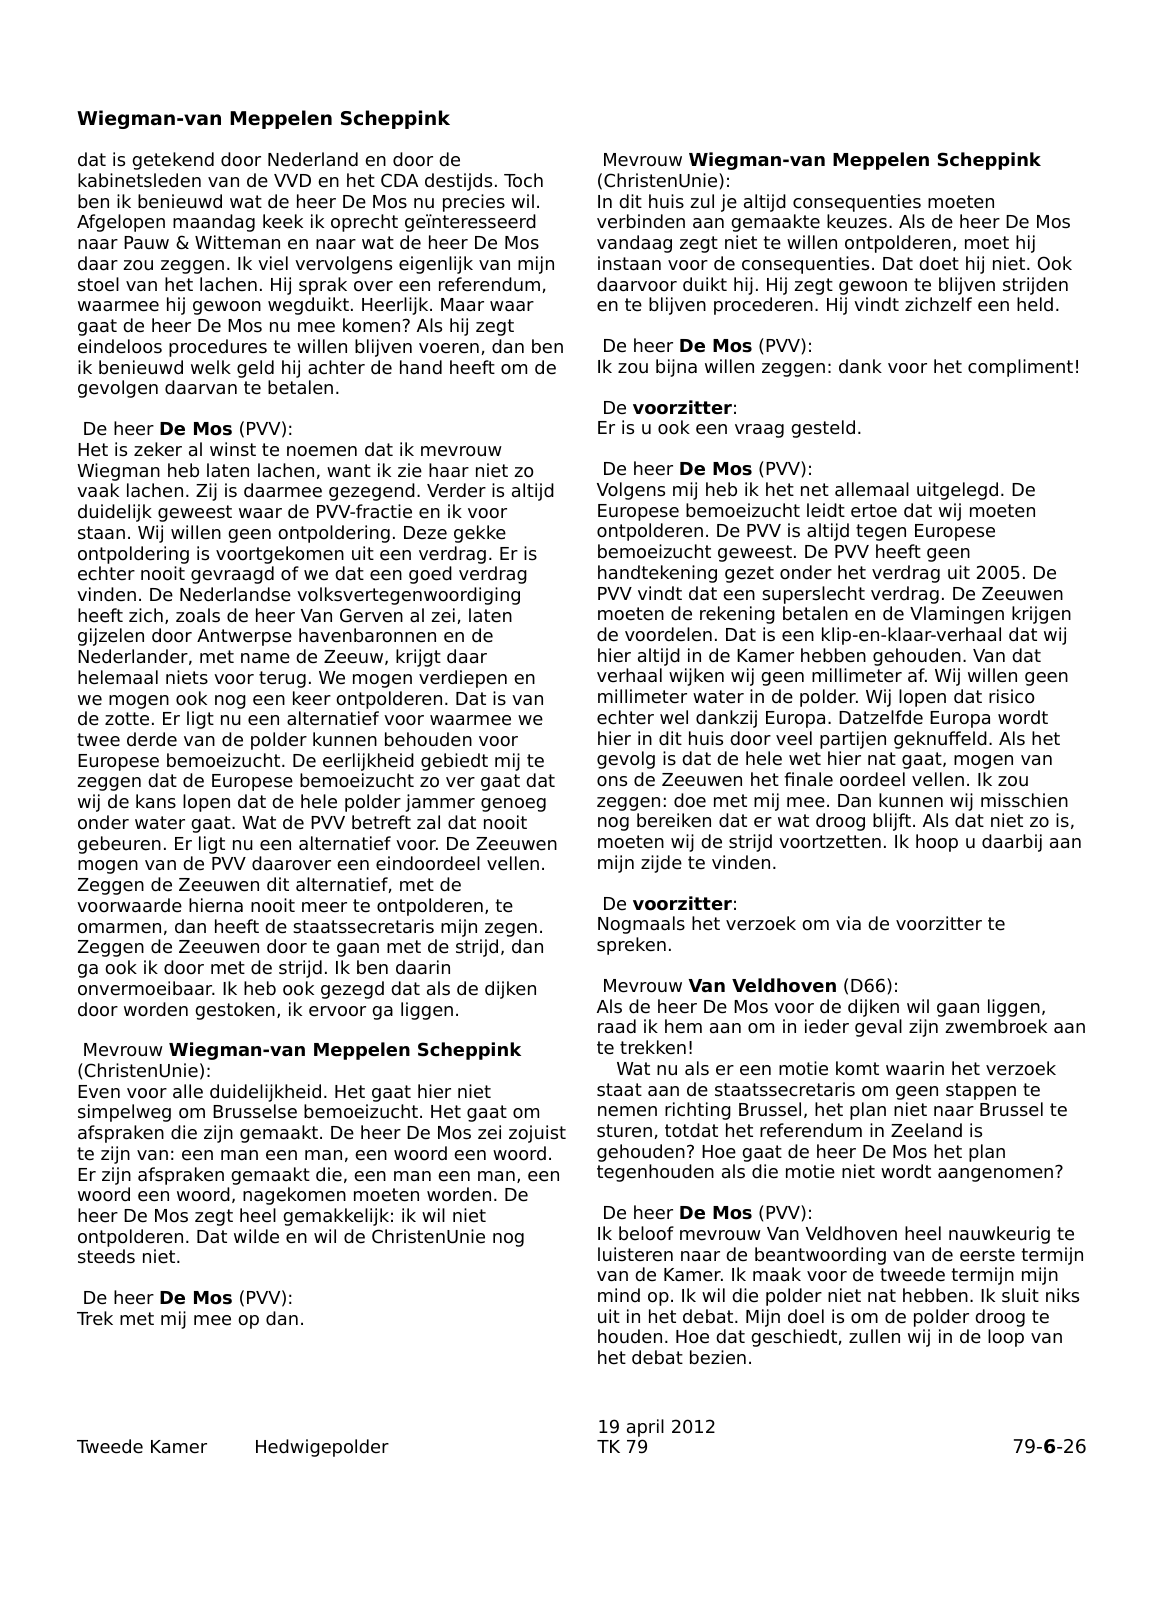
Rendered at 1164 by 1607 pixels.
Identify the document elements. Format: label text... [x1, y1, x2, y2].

text De heer De Mos (PVV): [596, 336, 1087, 357]
text De heer De Mos (PVV): [596, 459, 1087, 480]
text De voorzitter: [596, 893, 1087, 914]
text Ik zou bijna willen zeggen: dank voor het compliment! [596, 357, 1087, 377]
text Mevrouw Van Veldhoven (D66): [596, 976, 1087, 996]
text De heer De Mos (PVV): [77, 419, 567, 440]
text De heer De Mos (PVV): [77, 1288, 567, 1309]
text Als de heer De Mos voor de dijken wil gaan liggen, raad ik hem aan om in ieder geval zijn zwembroek aan te trekken! [596, 996, 1087, 1059]
text De heer De Mos (PVV): [596, 1203, 1087, 1224]
text Het is zeker al winst te noemen dat ik mevrouw Wiegman heb laten lachen, want ik zie haar niet zo vaak lachen. Zij is daarmee gezegend. Verder is altijd duidelijk geweest waar de PVV-fractie en ik voor staan. Wij willen geen ontpoldering. Deze gekke ontpoldering is voortgekomen uit een verdrag. Er is echter nooit gevraagd of we dat een goed verdrag vinden. De Nederlandse volksvertegenwoordiging heeft zich, zoals de heer Van Gerven al zei, laten gijzelen door Antwerpse havenbaronnen en de Nederlander, met name de Zeeuw, krijgt daar helemaal niets voor terug. We mogen verdiepen en we mogen ook nog een keer ontpolderen. Dat is van de zotte. Er ligt nu een alternatief voor waarmee we twee derde van de polder kunnen behouden voor Europese bemoeizucht. De eerlijkheid gebiedt mij te zeggen dat de Europese bemoeizucht zo ver gaat dat wij de kans lopen dat de hele polder jammer genoeg onder water gaat. Wat de PVV betreft zal dat nooit gebeuren. Er ligt nu een alternatief voor. De Zeeuwen mogen van de PVV daarover een eindoordeel vellen. Zeggen de Zeeuwen dit alternatief, met de voorwaarde hierna nooit meer te ontpolderen, te omarmen, dan heeft de staatssecretaris mijn zegen. Zeggen de Zeeuwen door te gaan met de strijd, dan ga ook ik door met de strijd. Ik ben daarin onvermoeibaar. Ik heb ook gezegd dat als de dijken door worden gestoken, ik ervoor ga liggen. [77, 440, 567, 1020]
text In dit huis zul je altijd consequenties moeten verbinden aan gemaakte keuzes. Als de heer De Mos vandaag zegt niet te willen ontpolderen, moet hij instaan voor de consequenties. Dat doet hij niet. Ook daarvoor duikt hij. Hij zegt gewoon te blijven strijden en te blijven procederen. Hij vindt zichzelf een held. [596, 192, 1087, 316]
text Wat nu als er een motie komt waarin het verzoek staat aan de staatssecretaris om geen stappen te nemen richting Brussel, het plan niet naar Brussel te sturen, totdat het referendum in Zeeland is gehouden? Hoe gaat de heer De Mos het plan tegenhouden als die motie niet wordt aangenomen? [596, 1059, 1087, 1183]
text dat is getekend door Nederland en door de kabinetsleden van de VVD en het CDA destijds. Toch ben ik benieuwd wat de heer De Mos nu precies wil. Afgelopen maandag keek ik oprecht geïnteresseerd naar Pauw & Witteman en naar wat de heer De Mos daar zou zeggen. Ik viel vervolgens eigenlijk van mijn stoel van het lachen. Hij sprak over een referendum, waarmee hij gewoon wegduikt. Heerlijk. Maar waar gaat de heer De Mos nu mee komen? Als hij zegt eindeloos procedures te willen blijven voeren, dan ben ik benieuwd welk geld hij achter de hand heeft om de gevolgen daarvan te betalen. [77, 150, 567, 399]
text Trek met mij mee op dan. [77, 1309, 567, 1329]
text De voorzitter: [596, 397, 1087, 418]
text Mevrouw Wiegman-van Meppelen Scheppink (ChristenUnie): [596, 150, 1087, 192]
text Er is u ook een vraag gesteld. [596, 418, 1087, 439]
text Mevrouw Wiegman-van Meppelen Scheppink (ChristenUnie): [77, 1040, 567, 1082]
text Even voor alle duidelijkheid. Het gaat hier niet simpelweg om Brusselse bemoeizucht. Het gaat om afspraken die zijn gemaakt. De heer De Mos zei zojuist te zijn van: een man een man, een woord een woord. Er zijn afspraken gemaakt die, een man een man, een woord een woord, nagekomen moeten worden. De heer De Mos zegt heel gemakkelijk: ik wil niet ontpolderen. Dat wilde en wil de ChristenUnie nog steeds niet. [77, 1082, 567, 1268]
text Nogmaals het verzoek om via de voorzitter te spreken. [596, 914, 1087, 956]
text Volgens mij heb ik het net allemaal uitgelegd. De Europese bemoeizucht leidt ertoe dat wij moeten ontpolderen. De PVV is altijd tegen Europese bemoeizucht geweest. De PVV heeft geen handtekening gezet onder het verdrag uit 2005. De PVV vindt dat een superslecht verdrag. De Zeeuwen moeten de rekening betalen en de Vlamingen krijgen de voordelen. Dat is een klip-en-klaar-verhaal dat wij hier altijd in de Kamer hebben gehouden. Van dat verhaal wijken wij geen millimeter af. Wij willen geen millimeter water in de polder. Wij lopen dat risico echter wel dankzij Europa. Datzelfde Europa wordt hier in dit huis door veel partijen geknuffeld. Als het gevolg is dat de hele wet hier nat gaat, mogen van ons de Zeeuwen het finale oordeel vellen. Ik zou zeggen: doe met mij mee. Dan kunnen wij misschien nog bereiken dat er wat droog blijft. Als dat niet zo is, moeten wij de strijd voortzetten. Ik hoop u daarbij aan mijn zijde te vinden. [596, 480, 1087, 873]
text Ik beloof mevrouw Van Veldhoven heel nauwkeurig te luisteren naar de beantwoording van de eerste termijn van de Kamer. Ik maak voor de tweede termijn mijn mind op. Ik wil die polder niet nat hebben. Ik sluit niks uit in het debat. Mijn doel is om de polder droog te houden. Hoe dat geschiedt, zullen wij in de loop van het debat bezien. [596, 1224, 1087, 1369]
